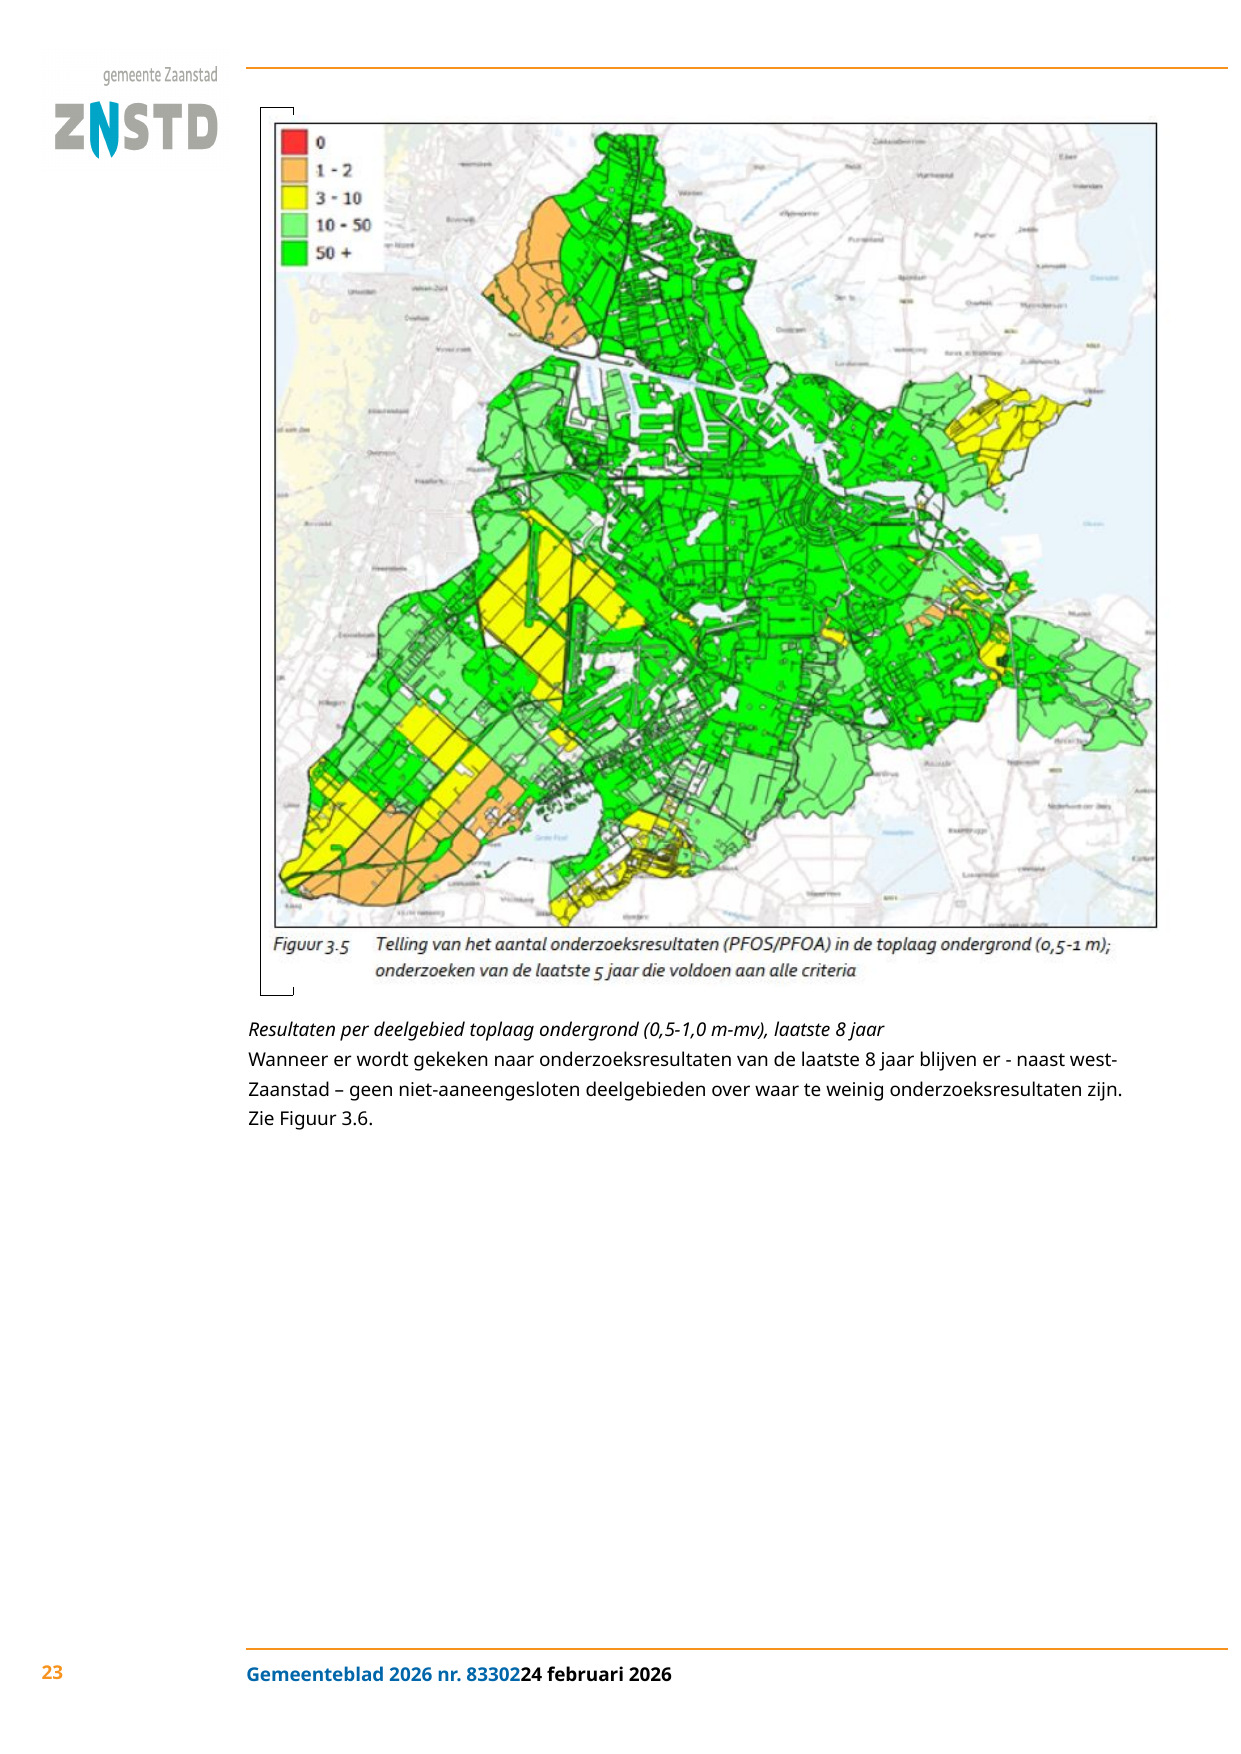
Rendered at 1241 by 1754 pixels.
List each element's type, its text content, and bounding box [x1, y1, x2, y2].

picture [41, 47, 231, 172]
picture [268, 115, 1173, 987]
text Resultaten per deelgebied toplaag ondergrond (0,5-1,0 m-mv), laatste 8 jaar [248, 1017, 1152, 1042]
text Wanneer er wordt gekeken naar onderzoeksresultaten van de laatste 8 jaar blijven er - naast west- Zaanstad – geen niet-aaneengesloten deelgebieden over waar te weinig onderzoeksresultaten zijn. Zie Figuur 3.6. [248, 1046, 1152, 1131]
